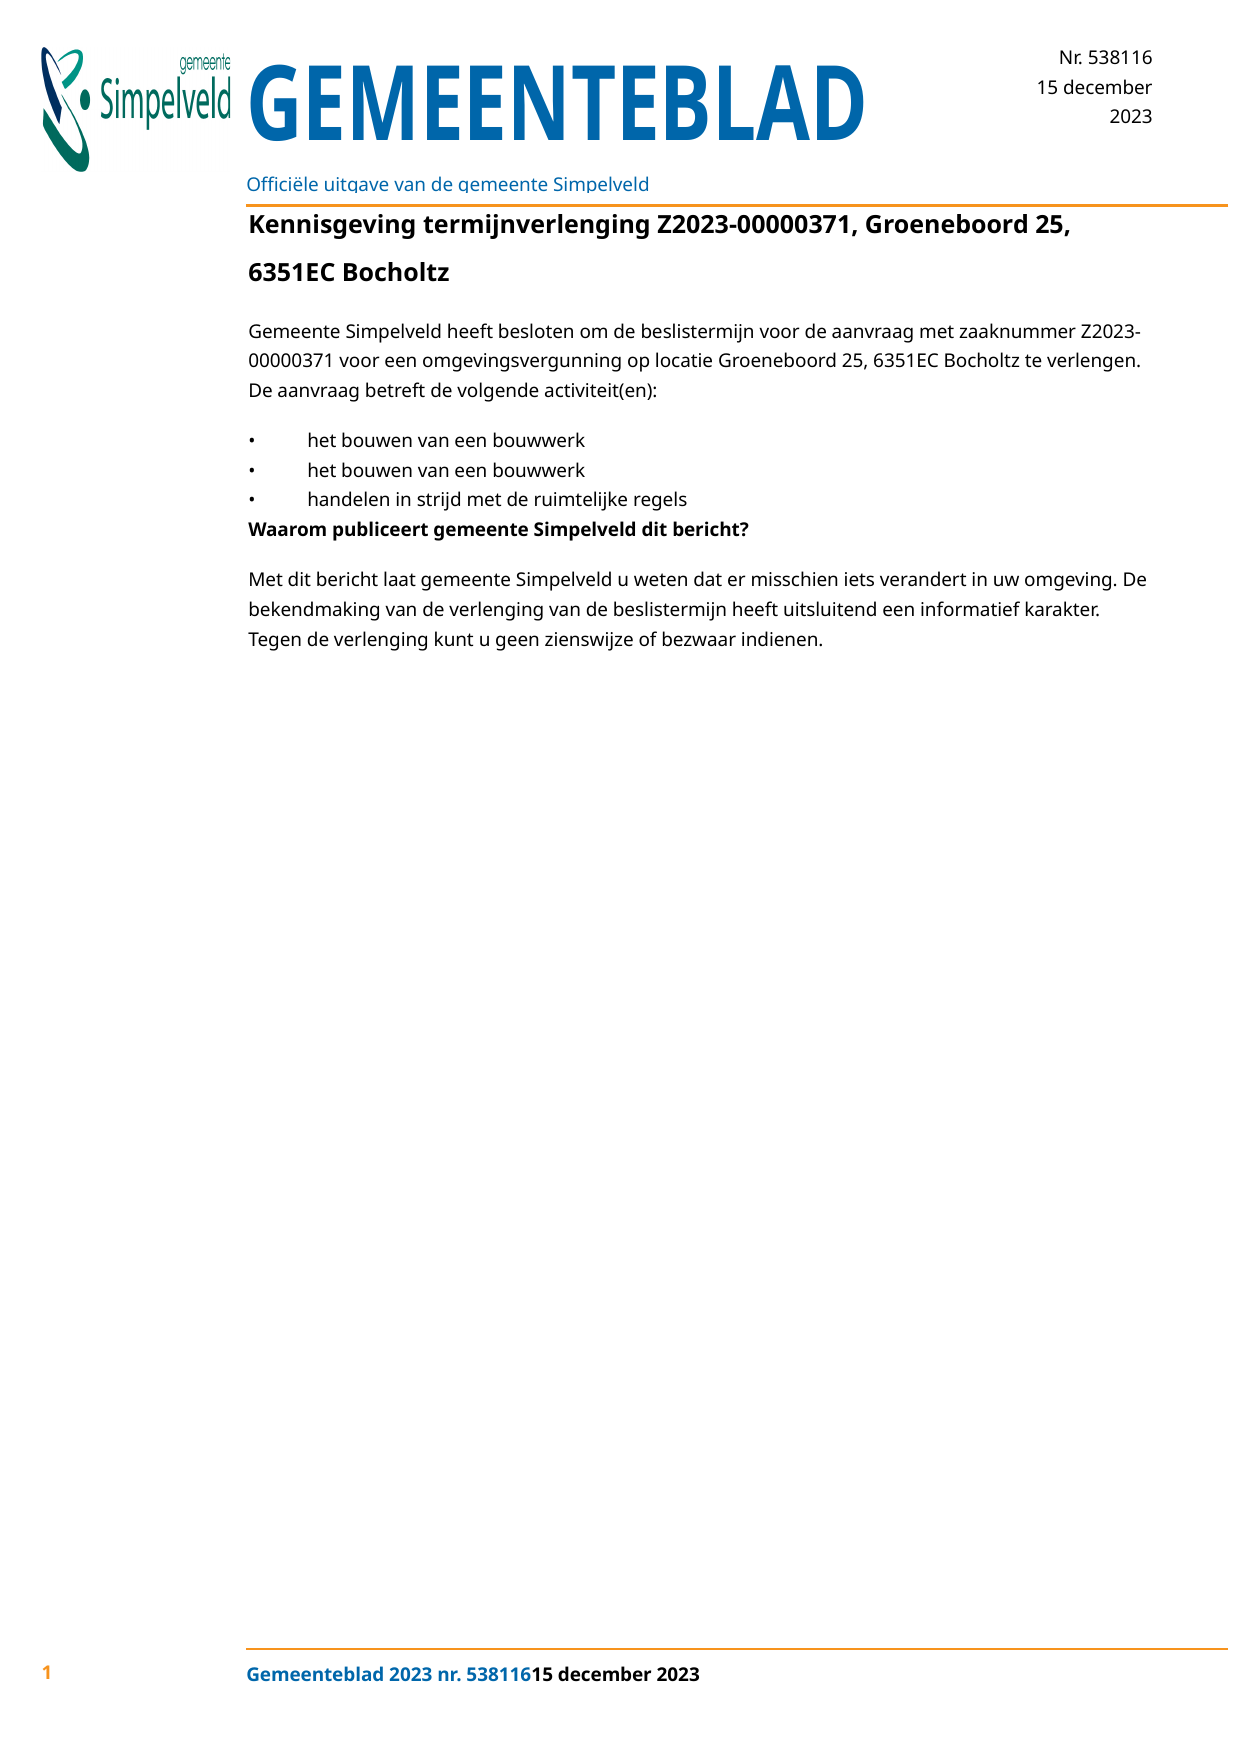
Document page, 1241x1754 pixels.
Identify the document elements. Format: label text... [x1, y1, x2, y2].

text Kennisgeving termijnverlenging Z2023-00000371, Groeneboord 25, 6351EC Bocholtz [248, 207, 1152, 288]
picture [41, 47, 231, 172]
text Met dit bericht laat gemeente Simpelveld u weten dat er misschien iets verandert in uw omgeving. De bekendmaking van de verlenging van de beslistermijn heeft uitsluitend een informatief karakter. Tegen de verlenging kunt u geen zienswijze of bezwaar indienen. [248, 567, 1152, 652]
list het bouwen van een bouwwerk [248, 457, 1152, 483]
text Waarom publiceert gemeente Simpelveld dit bericht? [248, 516, 1152, 542]
list handelen in strijd met de ruimtelijke regels [248, 487, 1152, 512]
text Gemeente Simpelveld heeft besloten om de beslistermijn voor de aanvraag met zaaknummer Z2023-00000371 voor een omgevingsvergunning op locatie Groeneboord 25, 6351EC Bocholtz te verlengen. De aanvraag betreft de volgende activiteit(en): [248, 318, 1152, 403]
list het bouwen van een bouwwerk [248, 427, 1152, 453]
